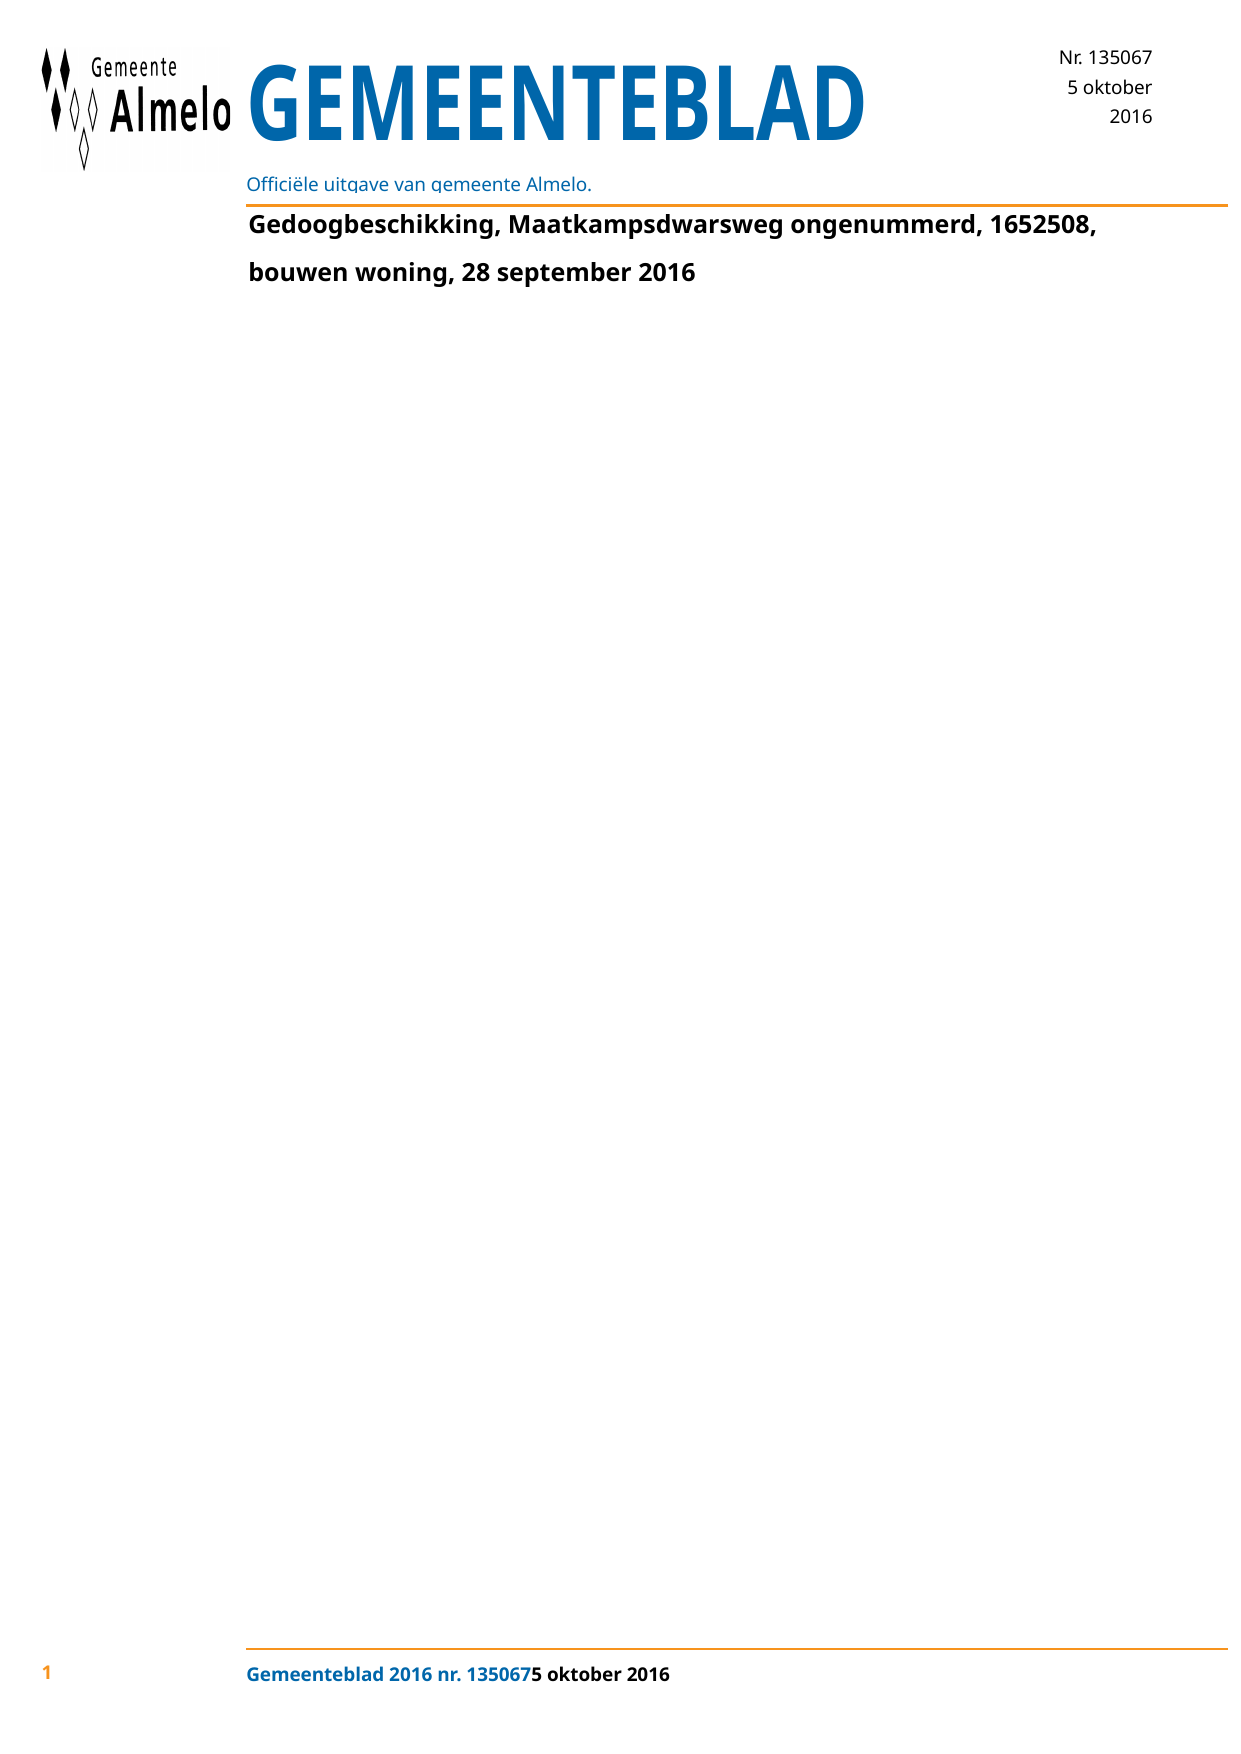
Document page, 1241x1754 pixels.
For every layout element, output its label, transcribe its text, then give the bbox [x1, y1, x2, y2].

picture [41, 47, 231, 172]
text Gedoogbeschikking, Maatkampsdwarsweg ongenummerd, 1652508, bouwen woning, 28 september 2016 [248, 207, 1152, 288]
